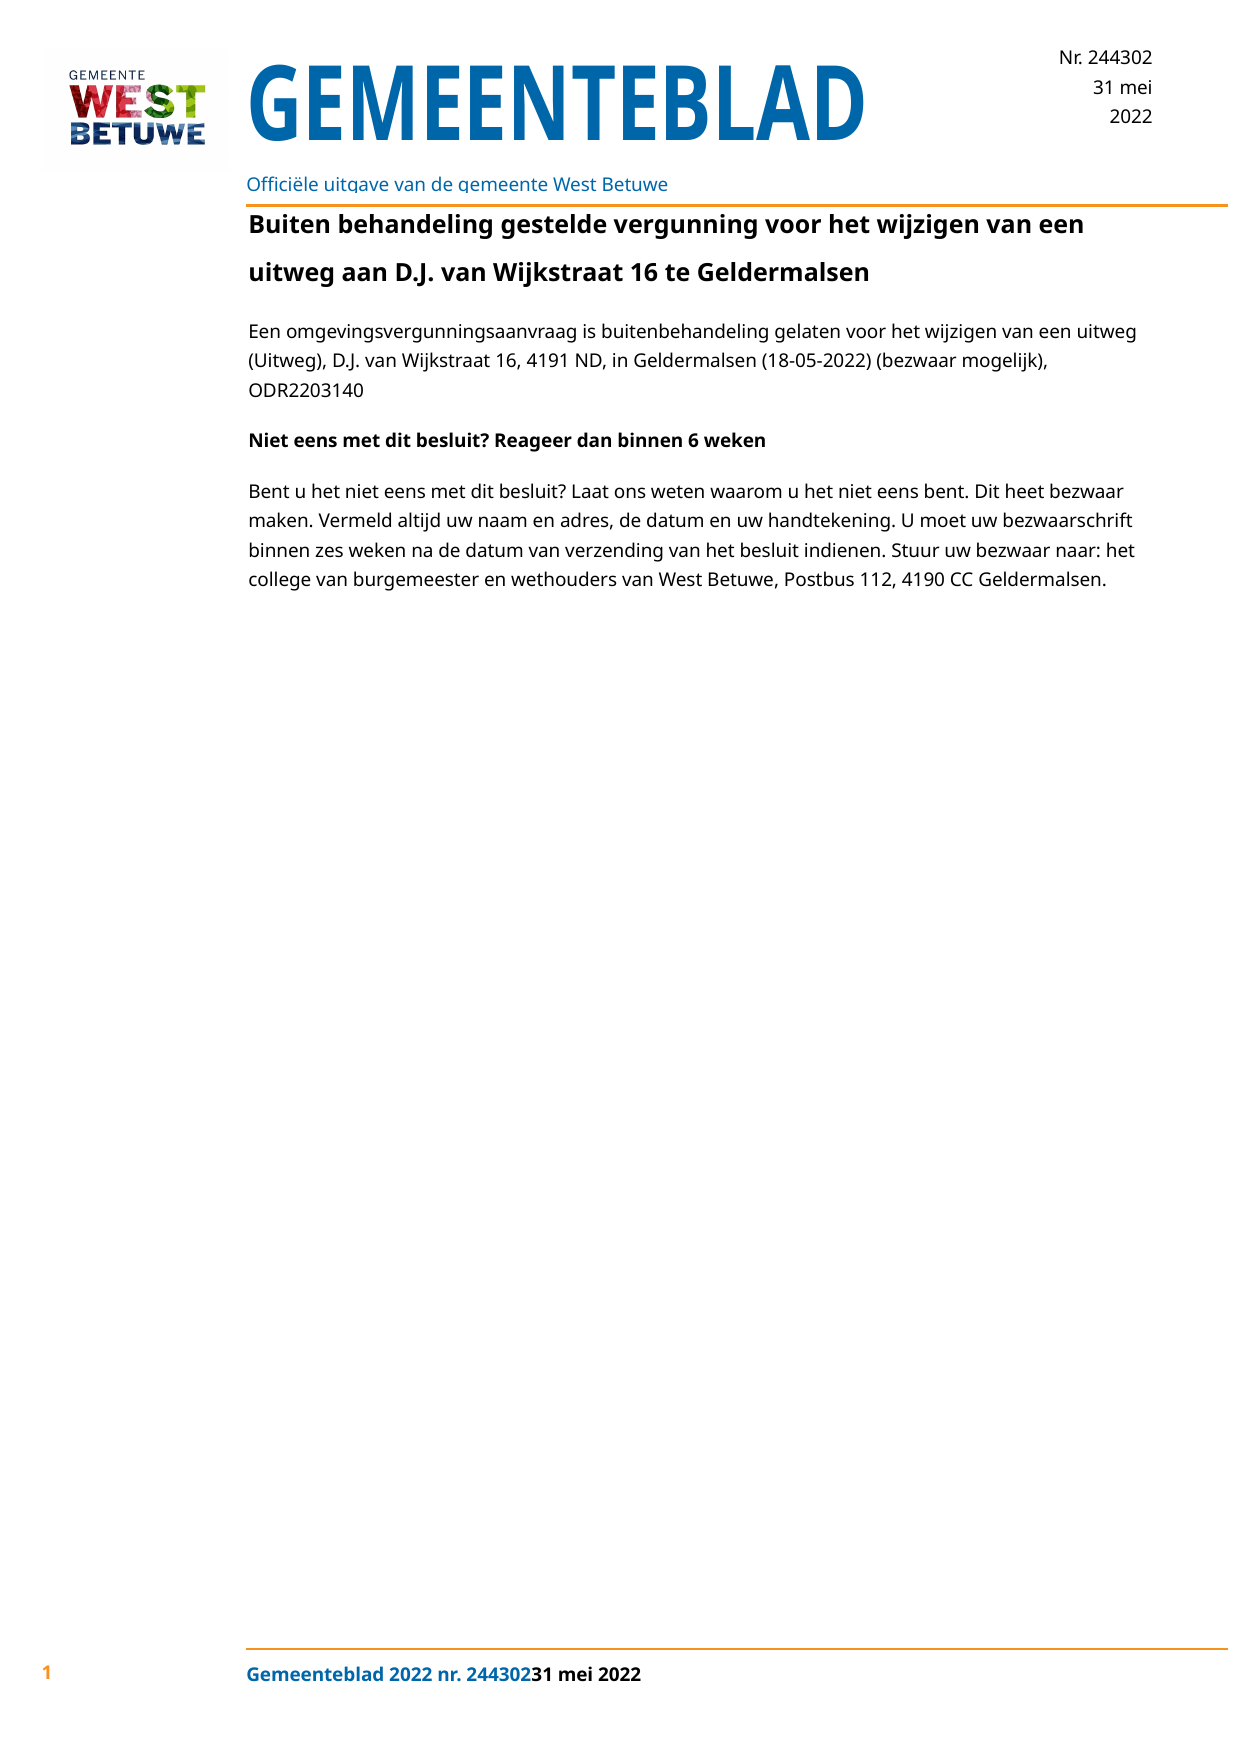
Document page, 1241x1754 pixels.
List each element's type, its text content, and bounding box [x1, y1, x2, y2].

text Een omgevingsvergunningsaanvraag is buitenbehandeling gelaten voor het wijzigen van een uitweg (Uitweg), D.J. van Wijkstraat 16, 4191 ND, in Geldermalsen (18-05-2022) (bezwaar mogelijk), ODR2203140 [248, 318, 1152, 403]
text Niet eens met dit besluit? Reageer dan binnen 6 weken [248, 427, 1152, 453]
picture [41, 47, 231, 172]
text Bent u het niet eens met dit besluit? Laat ons weten waarom u het niet eens bent. Dit heet bezwaar maken. Vermeld altijd uw naam en adres, de datum en uw handtekening. U moet uw bezwaarschrift binnen zes weken na de datum van verzending van het besluit indienen. Stuur uw bezwaar naar: het college van burgemeester en wethouders van West Betuwe, Postbus 112, 4190 CC Geldermalsen. [248, 478, 1152, 592]
text Buiten behandeling gestelde vergunning voor het wijzigen van een uitweg aan D.J. van Wijkstraat 16 te Geldermalsen [248, 207, 1152, 288]
